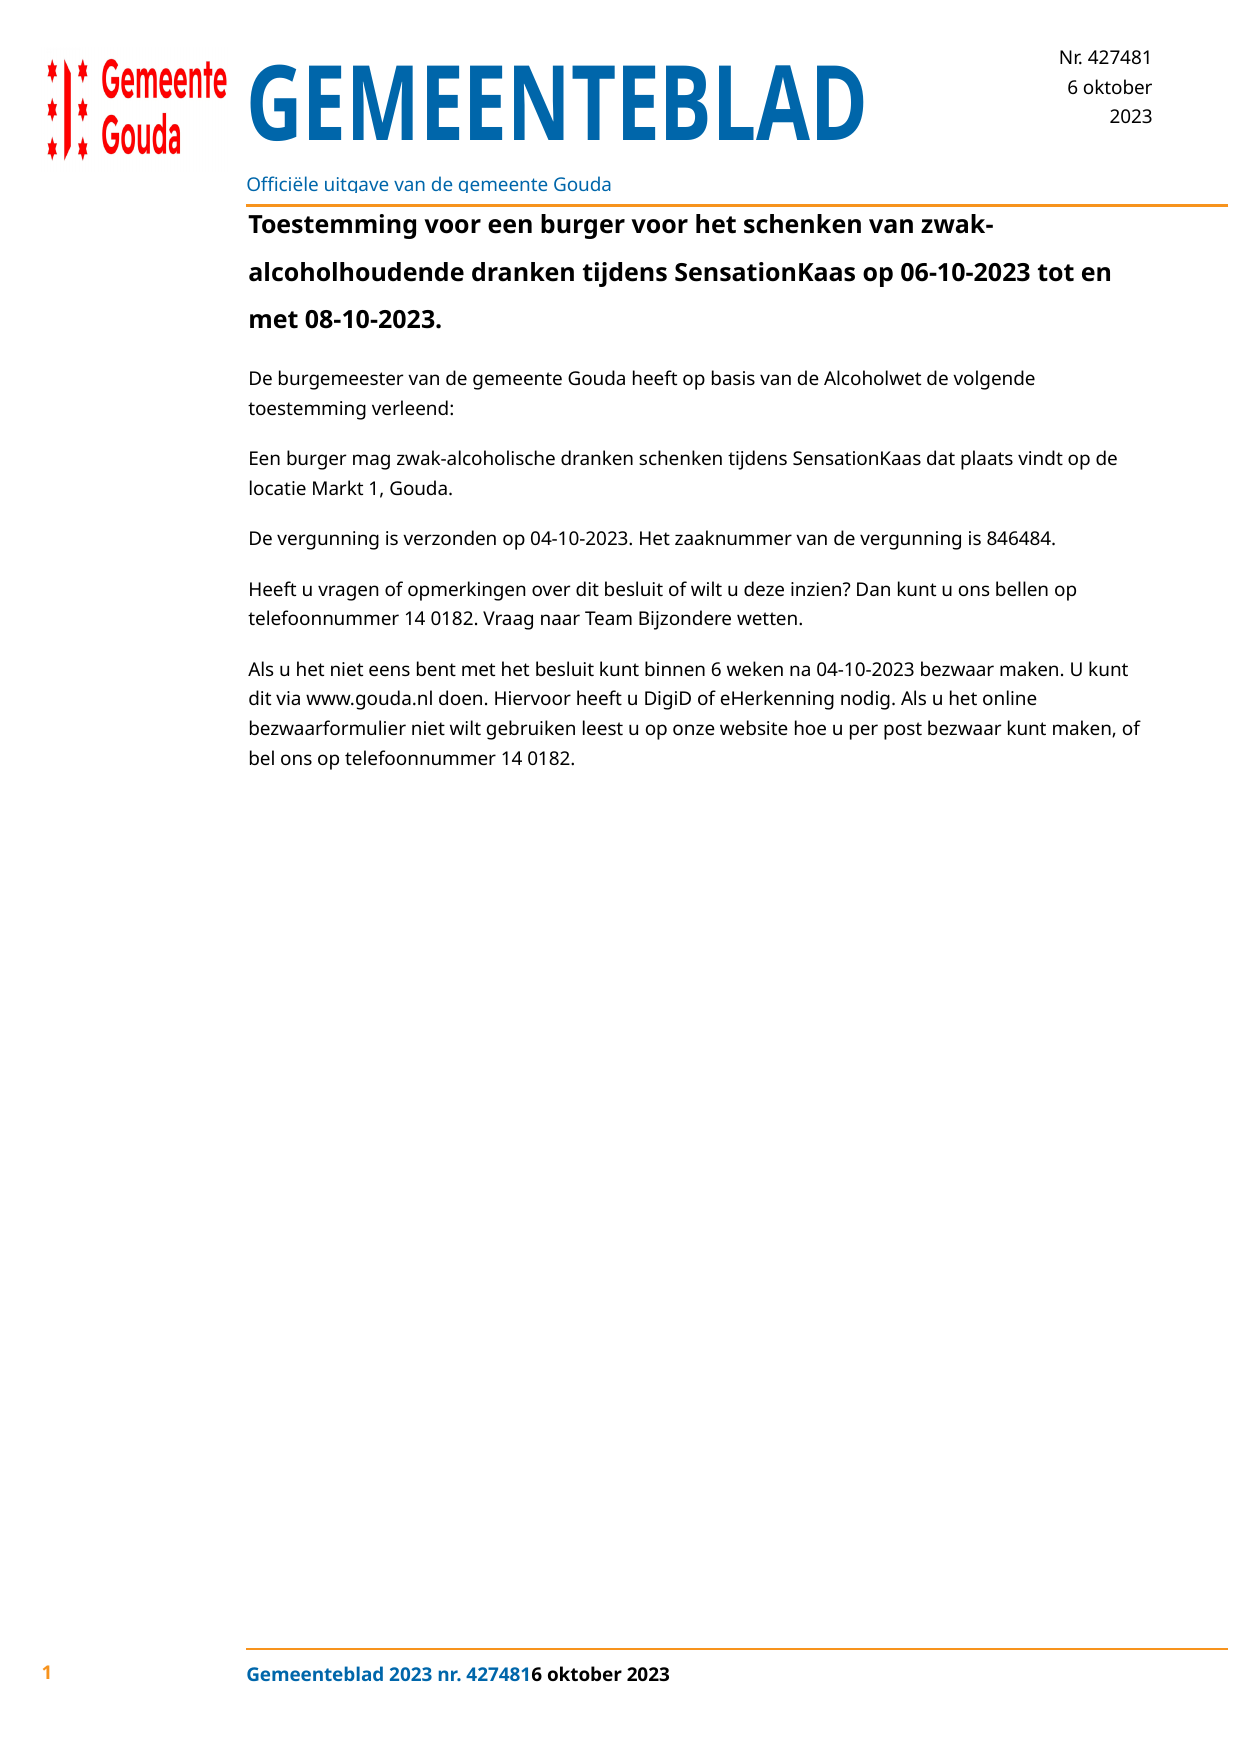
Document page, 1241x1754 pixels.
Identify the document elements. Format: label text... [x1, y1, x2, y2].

picture [41, 47, 231, 172]
text De vergunning is verzonden op 04-10-2023. Het zaaknummer van de vergunning is 846484. [248, 526, 1152, 551]
text Een burger mag zwak-alcoholische dranken schenken tijdens SensationKaas dat plaats vindt op de locatie Markt 1, Gouda. [248, 446, 1152, 501]
text De burgemeester van de gemeente Gouda heeft op basis van de Alcoholwet de volgende toestemming verleend: [248, 366, 1152, 421]
text Heeft u vragen of opmerkingen over dit besluit of wilt u deze inzien? Dan kunt u ons bellen op telefoonnummer 14 0182. Vraag naar Team Bijzondere wetten. [248, 576, 1152, 631]
text Toestemming voor een burger voor het schenken van zwak-alcoholhoudende dranken tijdens SensationKaas op 06-10-2023 tot en met 08-10-2023. [248, 207, 1152, 336]
text Als u het niet eens bent met het besluit kunt binnen 6 weken na 04-10-2023 bezwaar maken. U kunt dit via www.gouda.nl doen. Hiervoor heeft u DigiD of eHerkenning nodig. Als u het online bezwaarformulier niet wilt gebruiken leest u op onze website hoe u per post bezwaar kunt maken, of bel ons op telefoonnummer 14 0182. [248, 656, 1152, 770]
